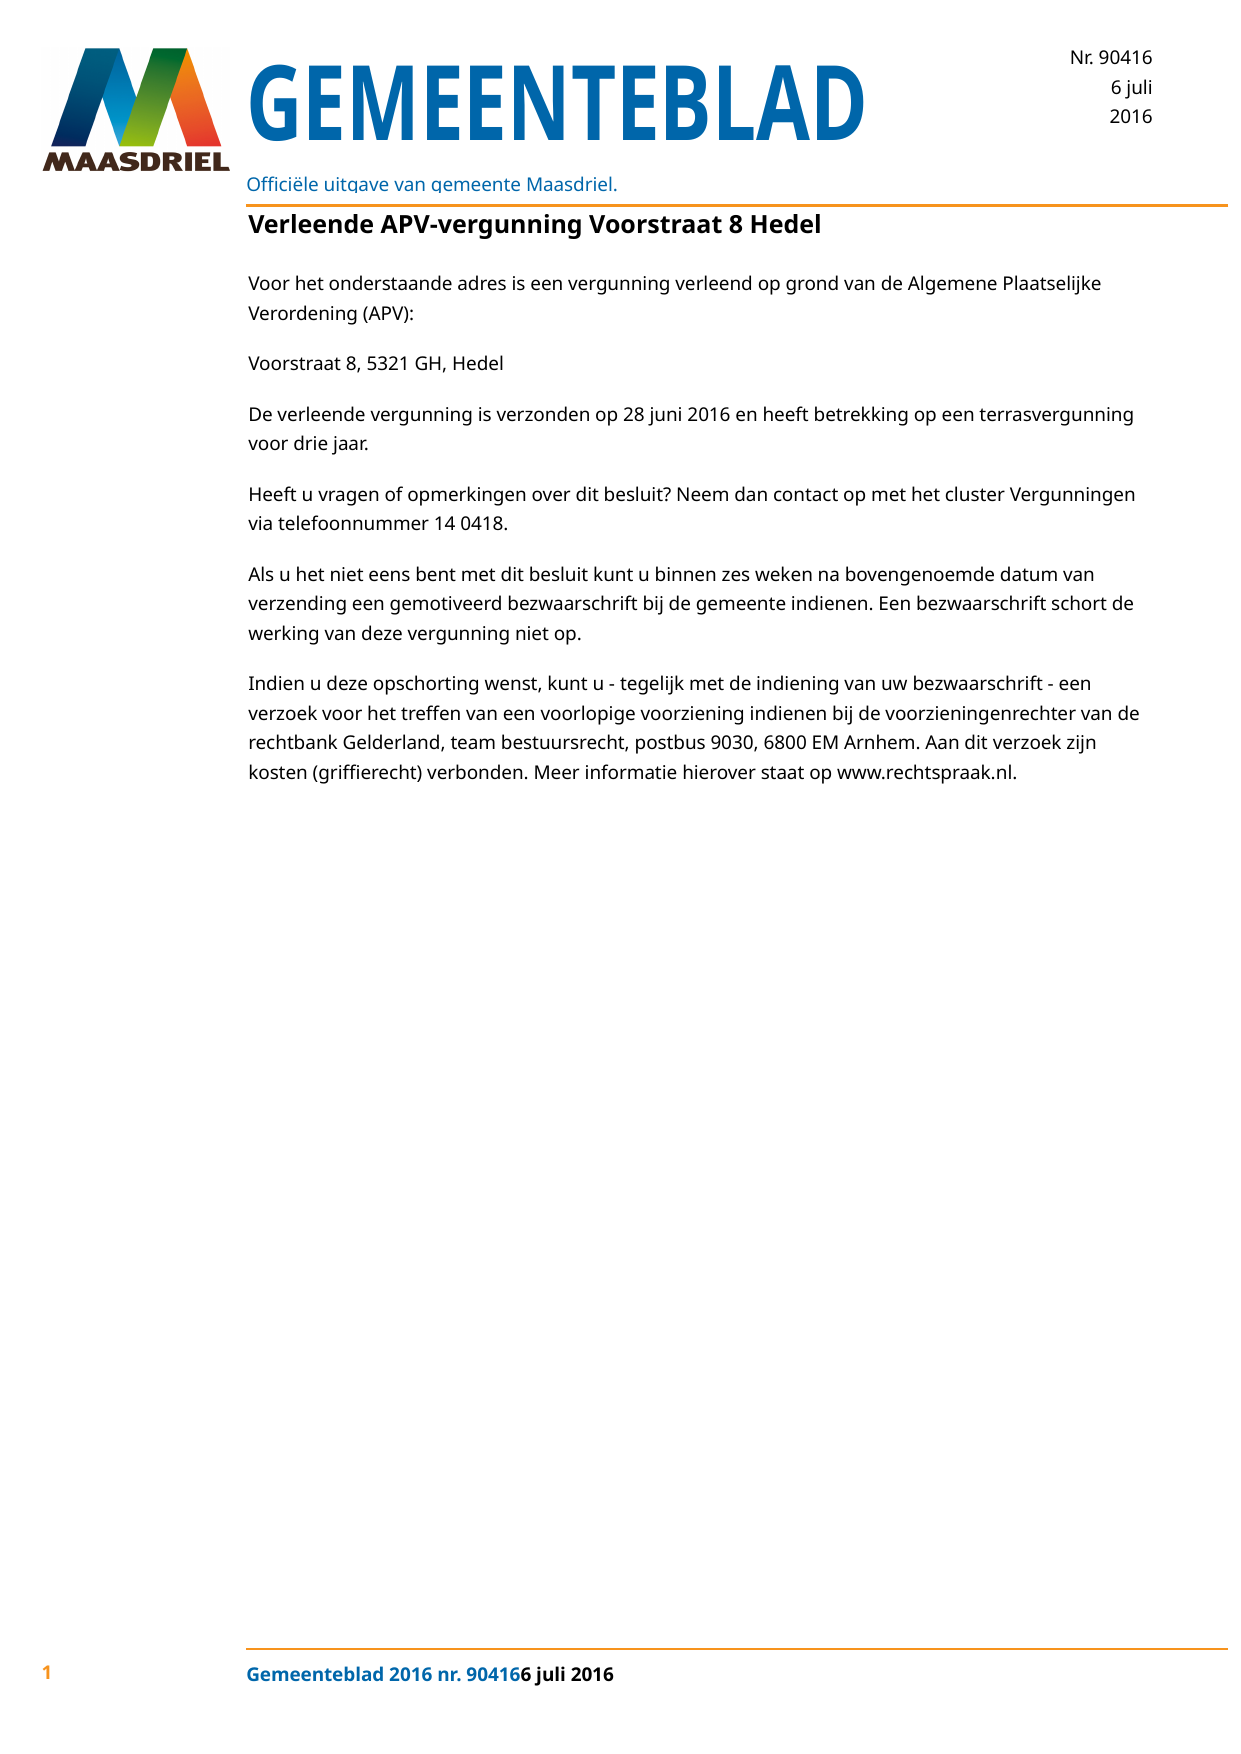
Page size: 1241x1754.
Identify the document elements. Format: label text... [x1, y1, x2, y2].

text Indien u deze opschorting wenst, kunt u - tegelijk met de indiening van uw bezwaarschrift - een verzoek voor het treffen van een voorlopige voorziening indienen bij de voorzieningenrechter van de rechtbank Gelderland, team bestuursrecht, postbus 9030, 6800 EM Arnhem. Aan dit verzoek zijn kosten (griffierecht) verbonden. Meer informatie hierover staat op www.rechtspraak.nl. [248, 670, 1152, 785]
text De verleende vergunning is verzonden op 28 juni 2016 en heeft betrekking op een terrasvergunning voor drie jaar. [248, 401, 1152, 456]
text Heeft u vragen of opmerkingen over dit besluit? Neem dan contact op met het cluster Vergunningen via telefoonnummer 14 0418. [248, 481, 1152, 536]
text Voorstraat 8, 5321 GH, Hedel [248, 350, 1152, 376]
text Voor het onderstaande adres is een vergunning verleend op grond van de Algemene Plaatselijke Verordening (APV): [248, 270, 1152, 326]
picture [41, 47, 231, 172]
text Als u het niet eens bent met dit besluit kunt u binnen zes weken na bovengenoemde datum van verzending een gemotiveerd bezwaarschrift bij de gemeente indienen. Een bezwaarschrift schort de werking van deze vergunning niet op. [248, 561, 1152, 646]
text Verleende APV-vergunning Voorstraat 8 Hedel [248, 207, 1152, 241]
